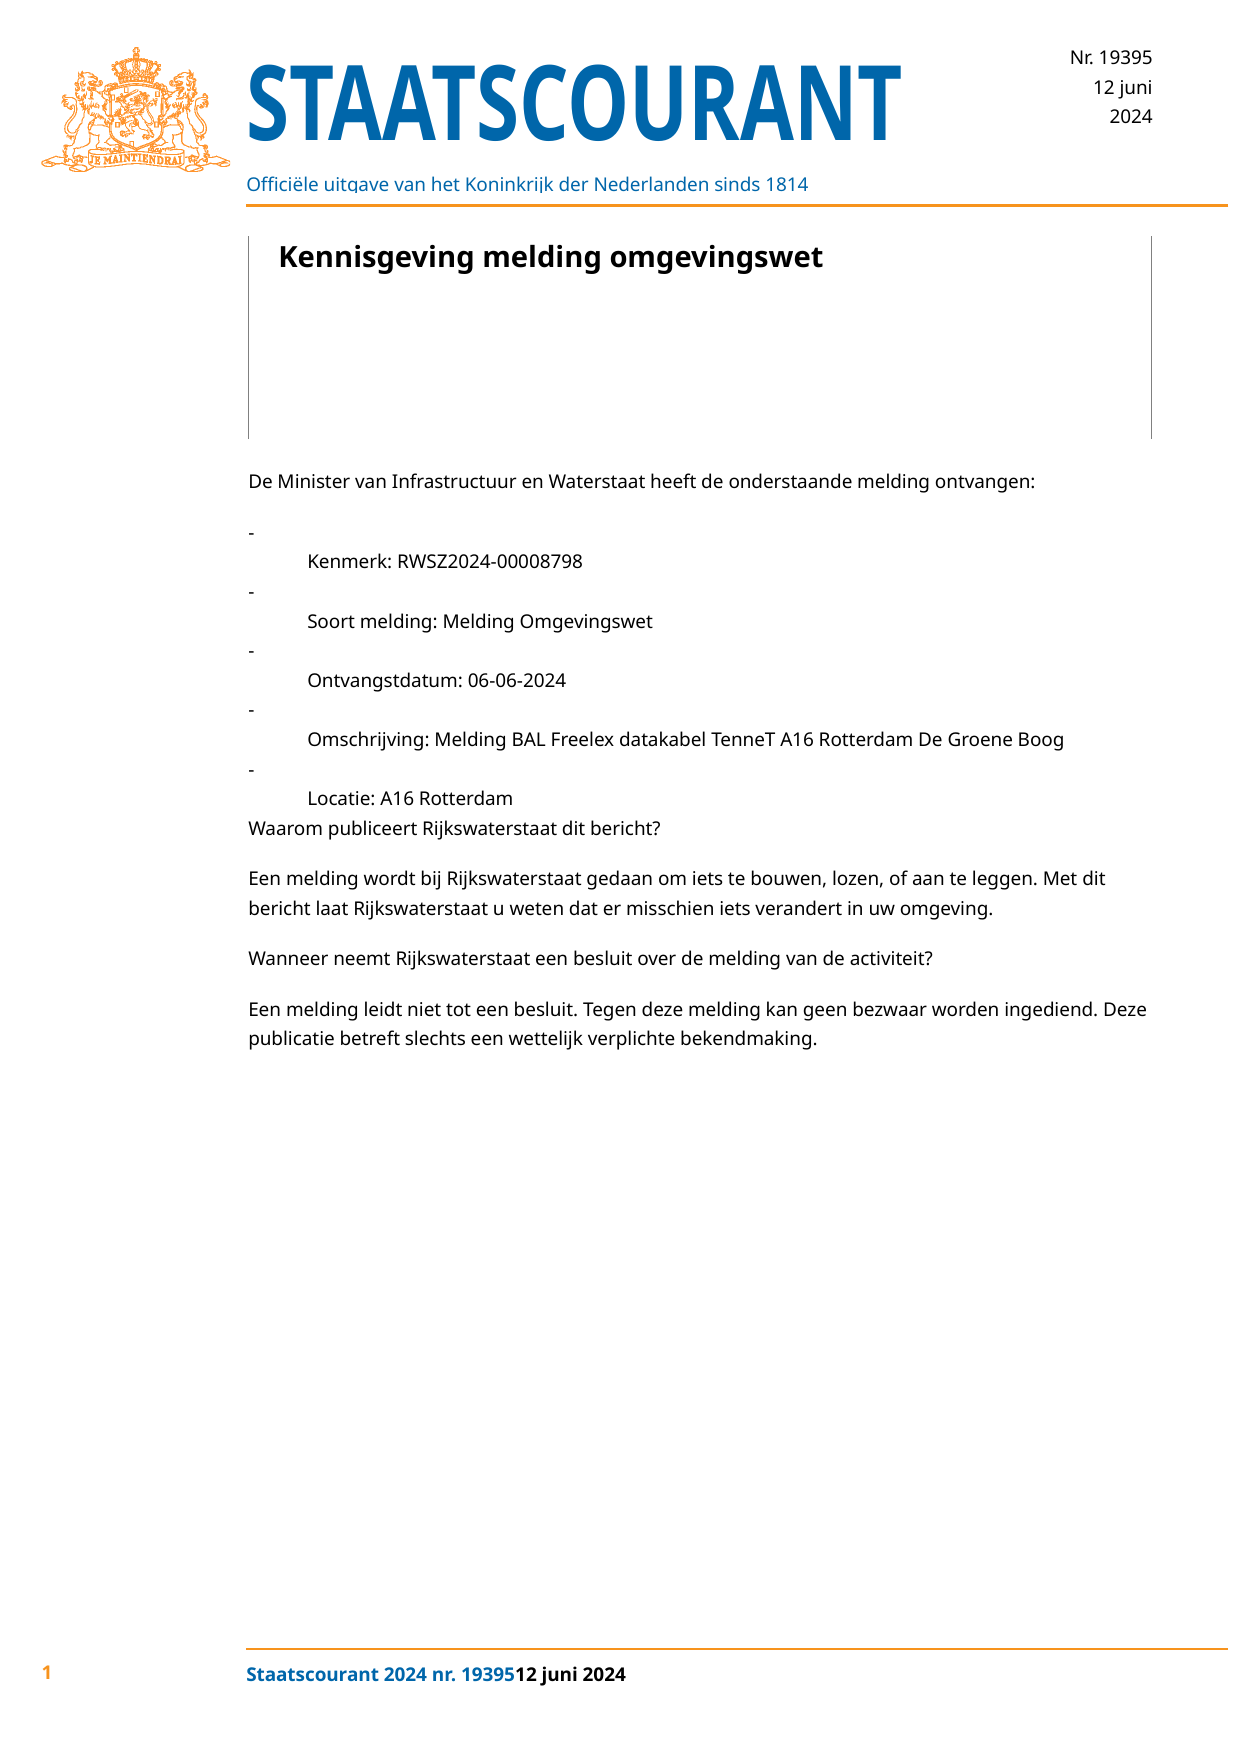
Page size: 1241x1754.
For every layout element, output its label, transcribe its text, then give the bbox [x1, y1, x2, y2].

text Waarom publiceert Rijkswaterstaat dit bericht? [248, 815, 1152, 841]
text De Minister van Infrastructuur en Waterstaat heeft de onderstaande melding ontvangen: [248, 469, 1152, 494]
picture [912, 236, 1090, 414]
text Wanneer neemt Rijkswaterstaat een besluit over de melding van de activiteit? [248, 945, 1152, 971]
text Een melding leidt niet tot een besluit. Tegen deze melding kan geen bezwaar worden ingediend. Deze publicatie betreft slechts een wettelijk verplichte bekendmaking. [248, 996, 1152, 1051]
list Ontvangstdatum: 06-06-2024 [248, 667, 1152, 693]
list Locatie: A16 Rotterdam [248, 785, 1152, 811]
list Omschrijving: Melding BAL Freelex datakabel TenneT A16 Rotterdam De Groene Boog [248, 726, 1152, 752]
picture [41, 47, 231, 172]
text Een melding wordt bij Rijkswaterstaat gedaan om iets te bouwen, lozen, of aan te leggen. Met dit bericht laat Rijkswaterstaat u weten dat er misschien iets verandert in uw omgeving. [248, 865, 1152, 921]
list Soort melding: Melding Omgevingswet [248, 608, 1152, 633]
table_header Kennisgeving melding omgevingswet [249, 236, 850, 439]
table_header [850, 236, 912, 413]
table_header [850, 414, 1151, 439]
list Kenmerk: RWSZ2024-00008798 [248, 549, 1152, 574]
table_header [1090, 236, 1151, 413]
